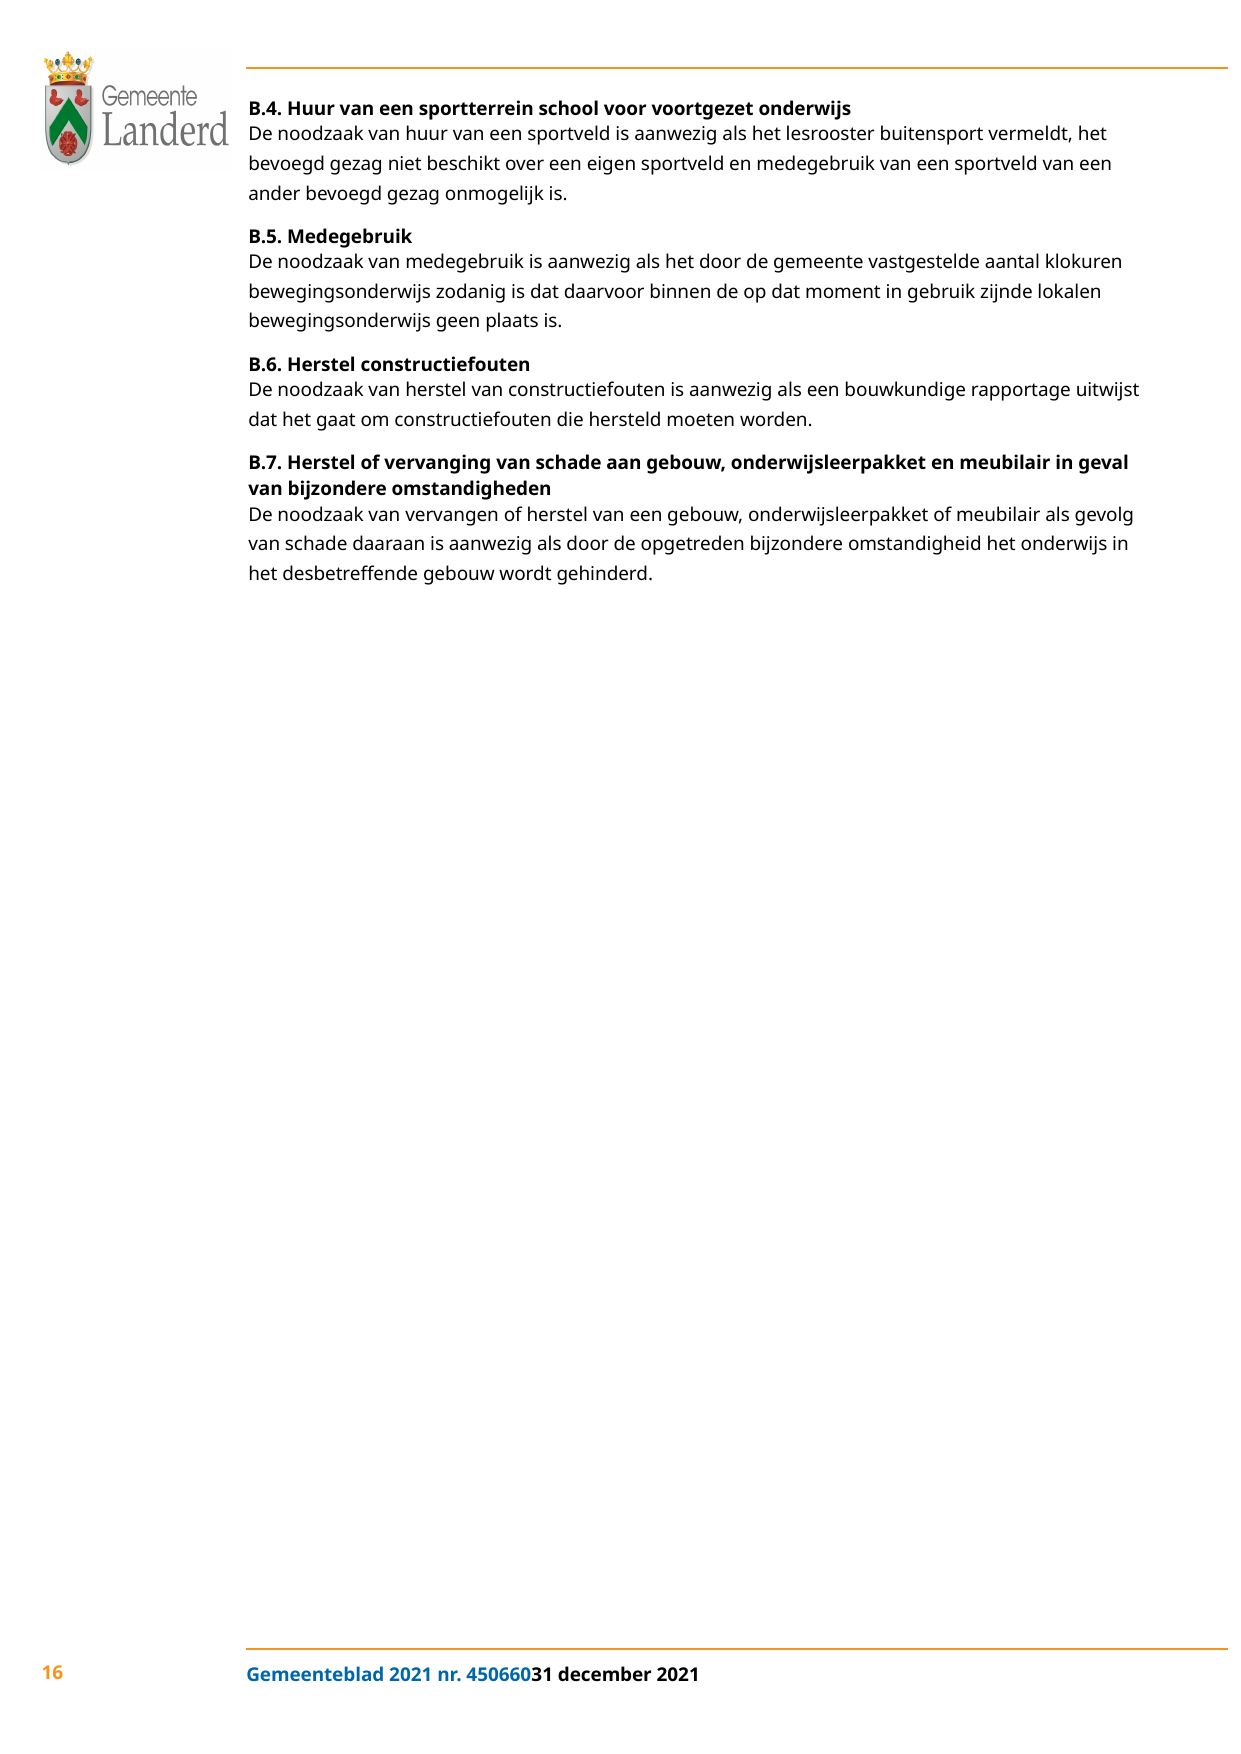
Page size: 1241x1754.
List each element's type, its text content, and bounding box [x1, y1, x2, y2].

text B.5. Medegebruik [248, 223, 1152, 248]
text De noodzaak van herstel van constructiefouten is aanwezig als een bouwkundige rapportage uitwijst dat het gaat om constructiefouten die hersteld moeten worden. [248, 377, 1152, 432]
text B.6. Herstel constructiefouten [248, 351, 1152, 377]
text B.4. Huur van een sportterrein school voor voortgezet onderwijs [248, 95, 1152, 121]
picture [41, 47, 231, 172]
text B.7. Herstel of vervanging van schade aan gebouw, onderwijsleerpakket en meubilair in geval van bijzondere omstandigheden [248, 449, 1152, 501]
text De noodzaak van vervangen of herstel van een gebouw, onderwijsleerpakket of meubilair als gevolg van schade daaraan is aanwezig als door de opgetreden bijzondere omstandigheid het onderwijs in het desbetreffende gebouw wordt gehinderd. [248, 501, 1152, 586]
text De noodzaak van medegebruik is aanwezig als het door de gemeente vastgestelde aantal klokuren bewegingsonderwijs zodanig is dat daarvoor binnen de op dat moment in gebruik zijnde lokalen bewegingsonderwijs geen plaats is. [248, 248, 1152, 333]
text De noodzaak van huur van een sportveld is aanwezig als het lesrooster buitensport vermeldt, het bevoegd gezag niet beschikt over een eigen sportveld en medegebruik van een sportveld van een ander bevoegd gezag onmogelijk is. [248, 121, 1152, 205]
